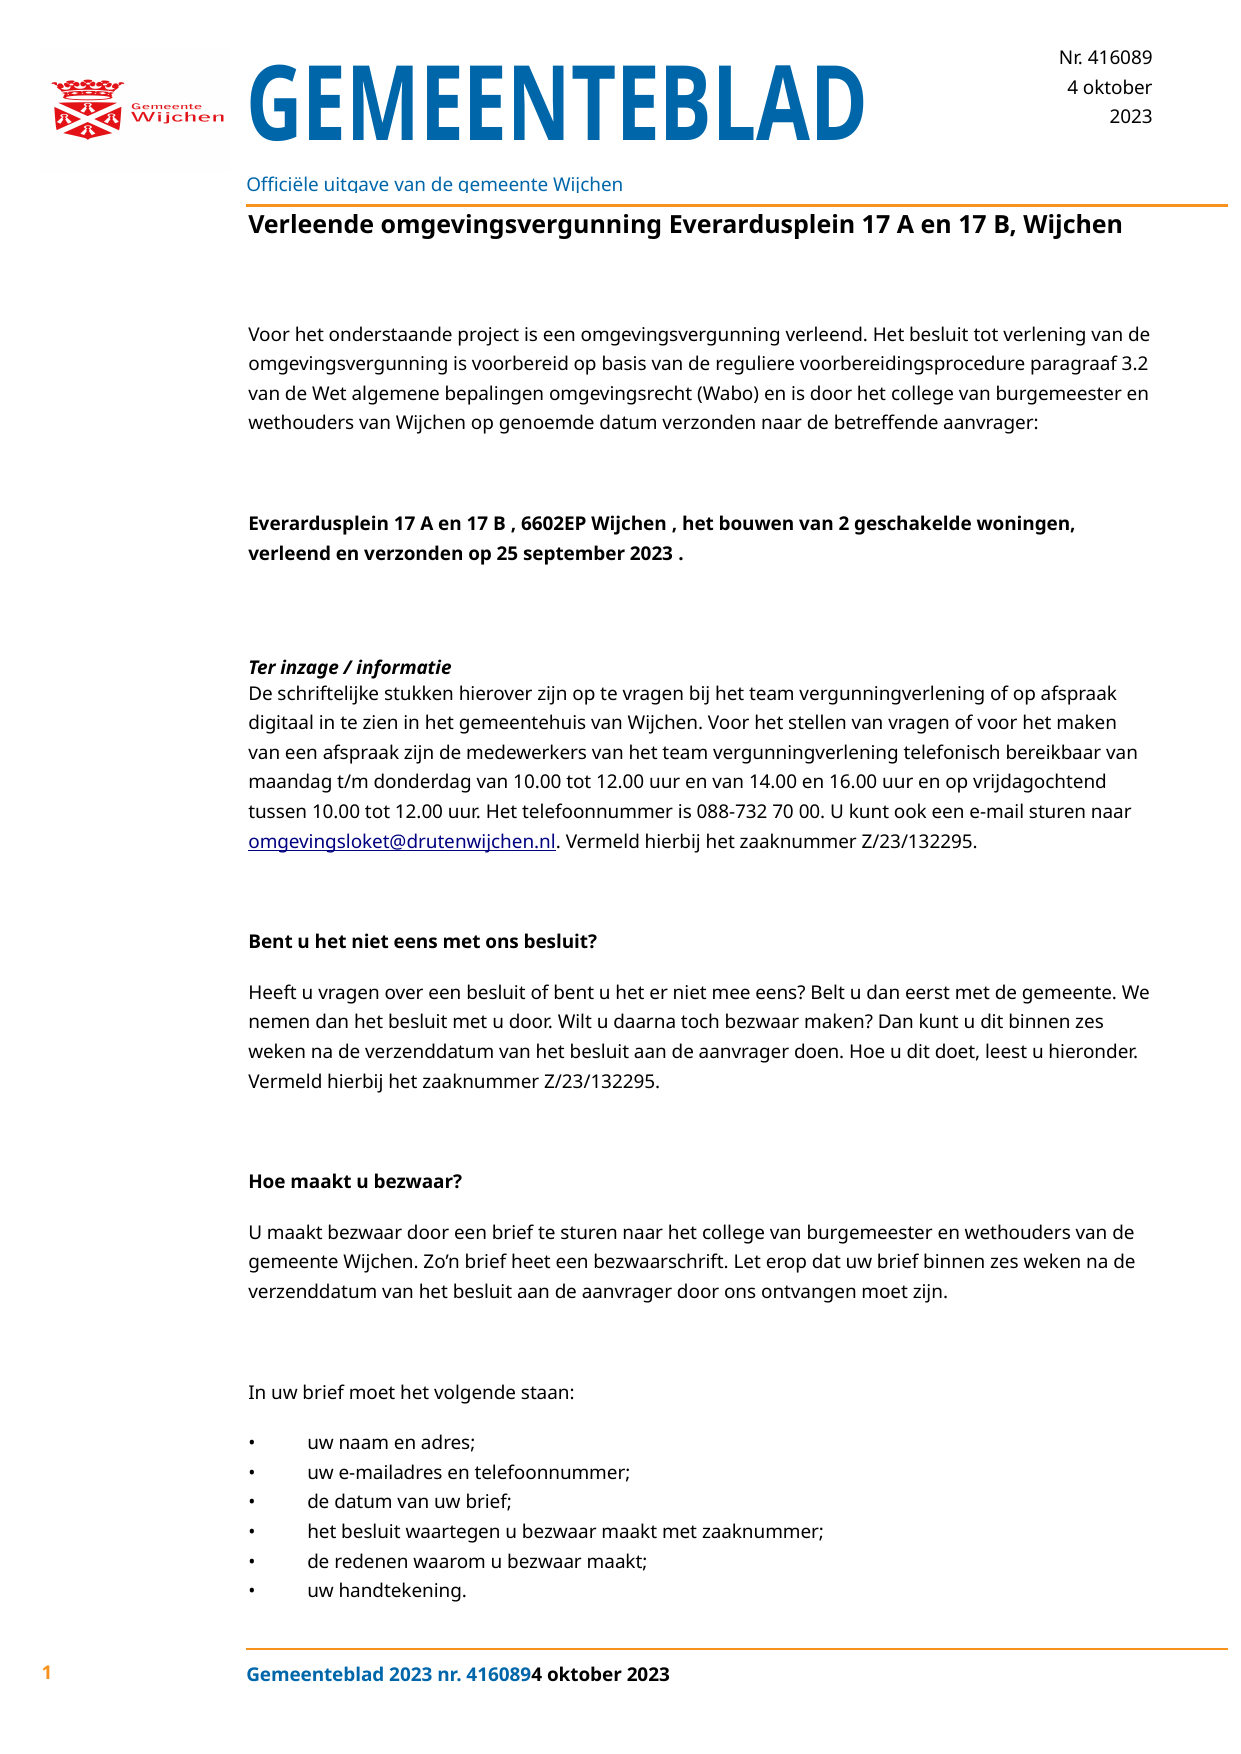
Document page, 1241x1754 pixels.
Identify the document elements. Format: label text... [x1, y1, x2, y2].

text Hoe maakt u bezwaar? [248, 1169, 1152, 1194]
list uw naam en adres; [248, 1429, 1152, 1455]
list de redenen waarom u bezwaar maakt; [248, 1548, 1152, 1574]
list uw handtekening. [248, 1577, 1152, 1603]
text Ter inzage / informatie [248, 654, 1152, 680]
text In uw brief moet het volgende staan: [248, 1379, 1152, 1405]
text Verleende omgevingsvergunning Everardusplein 17 A en 17 B, Wijchen [248, 207, 1152, 241]
text Everardusplein 17 A en 17 B , 6602EP Wijchen , het bouwen van 2 geschakelde woningen, verleend en verzonden op 25 september 2023 . [248, 510, 1152, 566]
text Heeft u vragen over een besluit of bent u het er niet mee eens? Belt u dan eerst met de gemeente. We nemen dan het besluit met u door. Wilt u daarna toch bezwaar maken? Dan kunt u dit binnen zes weken na de verzenddatum van het besluit aan de aanvrager doen. Hoe u dit doet, leest u hieronder. Vermeld hierbij het zaaknummer Z/23/132295. [248, 979, 1152, 1094]
list het besluit waartegen u bezwaar maakt met zaaknummer; [248, 1518, 1152, 1544]
text U maakt bezwaar door een brief te sturen naar het college van burgemeester en wethouders van de gemeente Wijchen. Zo’n brief heet een bezwaarschrift. Let erop dat uw brief binnen zes weken na de verzenddatum van het besluit aan de aanvrager door ons ontvangen moet zijn. [248, 1219, 1152, 1304]
text De schriftelijke stukken hierover zijn op te vragen bij het team vergunningverlening of op afspraak digitaal in te zien in het gemeentehuis van Wijchen. Voor het stellen van vragen of voor het maken van een afspraak zijn de medewerkers van het team vergunningverlening telefonisch bereikbaar van maandag t/m donderdag van 10.00 tot 12.00 uur en van 14.00 en 16.00 uur en op vrijdagochtend tussen 10.00 tot 12.00 uur. Het telefoonnummer is 088-732 70 00. U kunt ook een e-mail sturen naar omgevingsloket@drutenwijchen.nl. Vermeld hierbij het zaaknummer Z/23/132295. [248, 680, 1152, 854]
picture [41, 47, 231, 172]
list de datum van uw brief; [248, 1489, 1152, 1514]
text Bent u het niet eens met ons besluit? [248, 929, 1152, 954]
text Voor het onderstaande project is een omgevingsvergunning verleend. Het besluit tot verlening van de omgevingsvergunning is voorbereid op basis van de reguliere voorbereidingsprocedure paragraaf 3.2 van de Wet algemene bepalingen omgevingsrecht (Wabo) en is door het college van burgemeester en wethouders van Wijchen op genoemde datum verzonden naar de betreffende aanvrager: [248, 321, 1152, 435]
list uw e-mailadres en telefoonnummer; [248, 1459, 1152, 1485]
